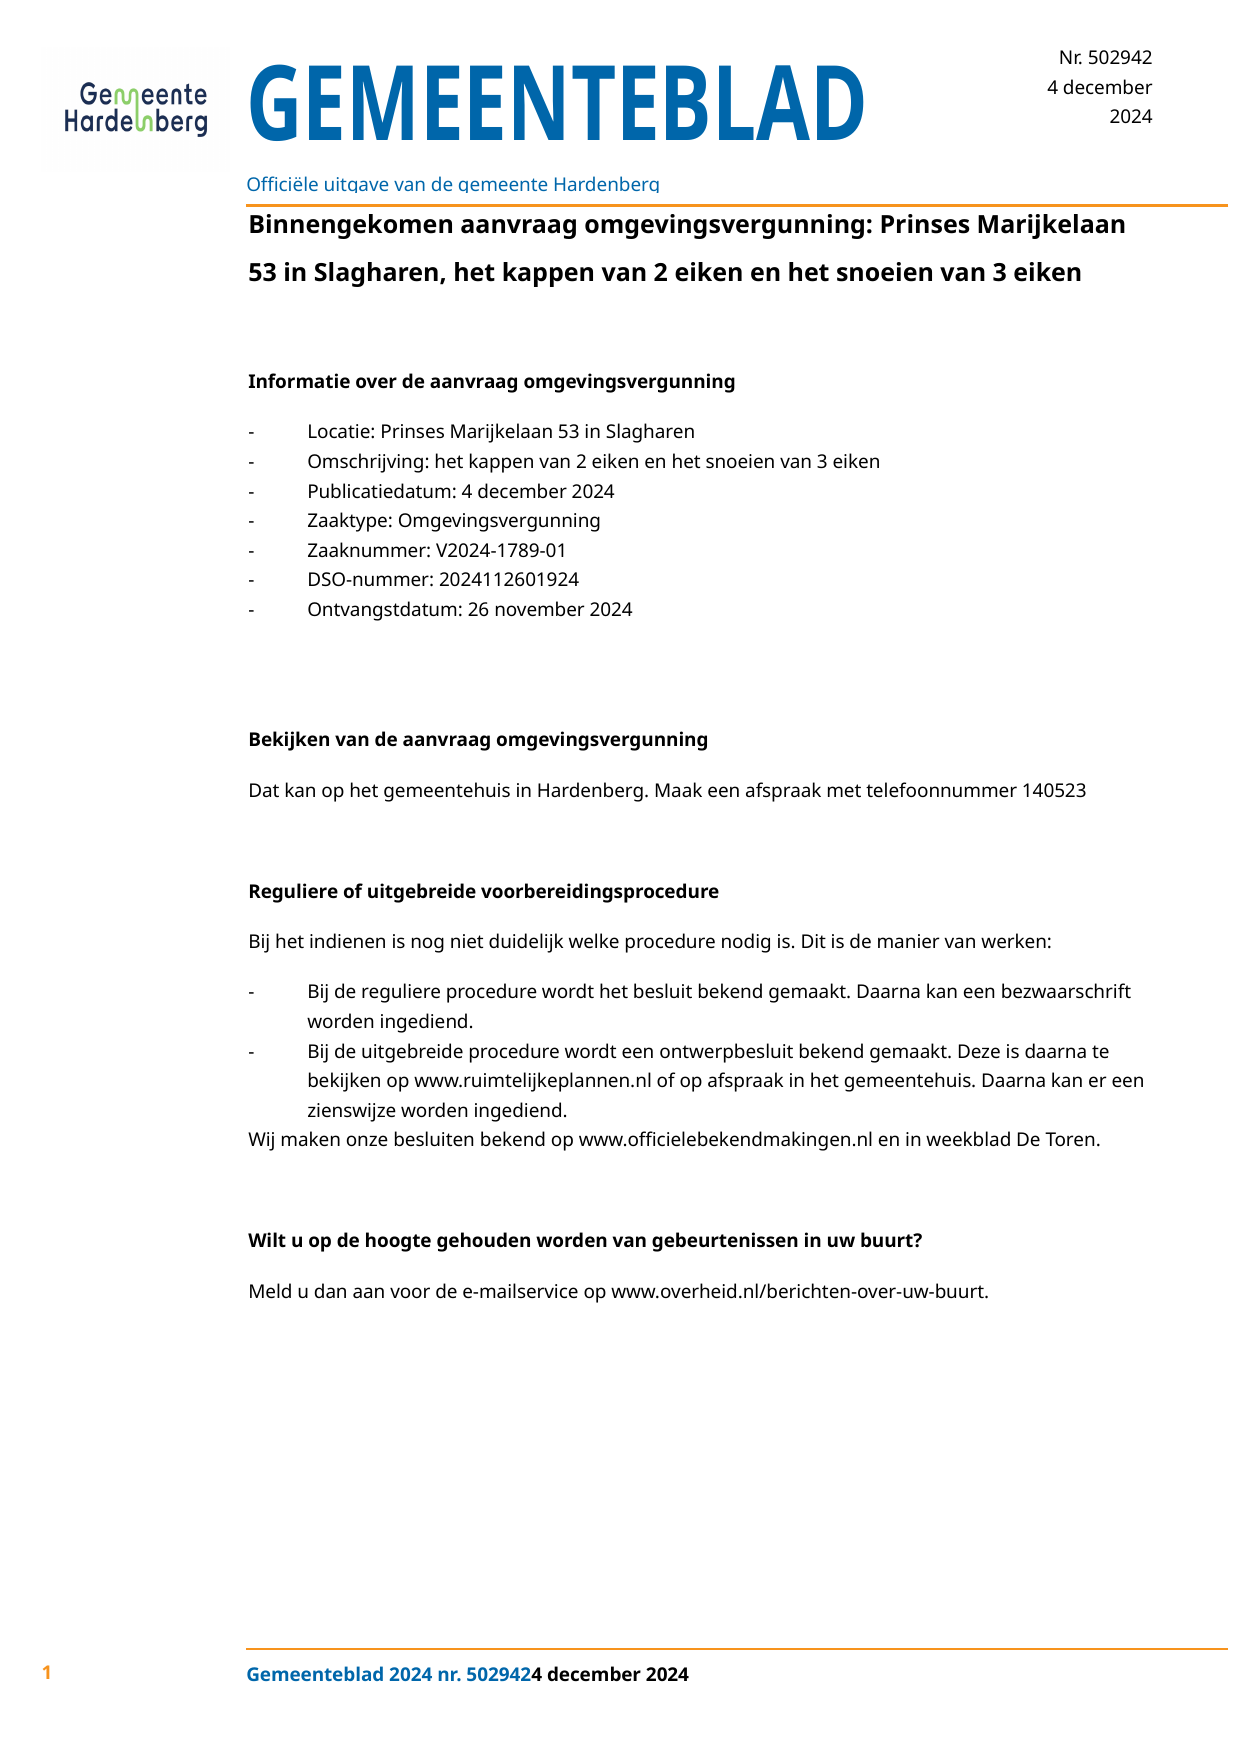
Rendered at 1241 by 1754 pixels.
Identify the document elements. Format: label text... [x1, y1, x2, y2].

text Bij het indienen is nog niet duidelijk welke procedure nodig is. Dit is de manier van werken: [248, 928, 1152, 954]
text Dat kan op het gemeentehuis in Hardenberg. Maak een afspraak met telefoonnummer 140523 [248, 777, 1152, 803]
list Locatie: Prinses Marijkelaan 53 in Slagharen [248, 419, 1152, 444]
text Binnengekomen aanvraag omgevingsvergunning: Prinses Marijkelaan 53 in Slagharen, het kappen van 2 eiken en het snoeien van 3 eiken [248, 207, 1152, 288]
text Bekijken van de aanvraag omgevingsvergunning [248, 727, 1152, 752]
list Ontvangstdatum: 26 november 2024 [248, 596, 1152, 622]
list Bij de reguliere procedure wordt het besluit bekend gemaakt. Daarna kan een bezwaarschrift worden ingediend. [248, 979, 1152, 1034]
text Wilt u op de hoogte gehouden worden van gebeurtenissen in uw buurt? [248, 1227, 1152, 1253]
text Reguliere of uitgebreide voorbereidingsprocedure [248, 878, 1152, 904]
text Informatie over de aanvraag omgevingsvergunning [248, 368, 1152, 394]
text Meld u dan aan voor de e-mailservice op www.overheid.nl/berichten-over-uw-buurt. [248, 1278, 1152, 1304]
list Bij de uitgebreide procedure wordt een ontwerpbesluit bekend gemaakt. Deze is daarna te bekijken op www.ruimtelijkeplannen.nl of op afspraak in het gemeentehuis. Daarna kan er een zienswijze worden ingediend. [248, 1038, 1152, 1123]
list DSO-nummer: 2024112601924 [248, 567, 1152, 592]
picture [41, 47, 231, 172]
text Wij maken onze besluiten bekend op www.officielebekendmakingen.nl en in weekblad De Toren. [248, 1127, 1152, 1152]
list Omschrijving: het kappen van 2 eiken en het snoeien van 3 eiken [248, 448, 1152, 474]
list Zaaknummer: V2024-1789-01 [248, 537, 1152, 563]
list Zaaktype: Omgevingsvergunning [248, 507, 1152, 533]
list Publicatiedatum: 4 december 2024 [248, 478, 1152, 504]
